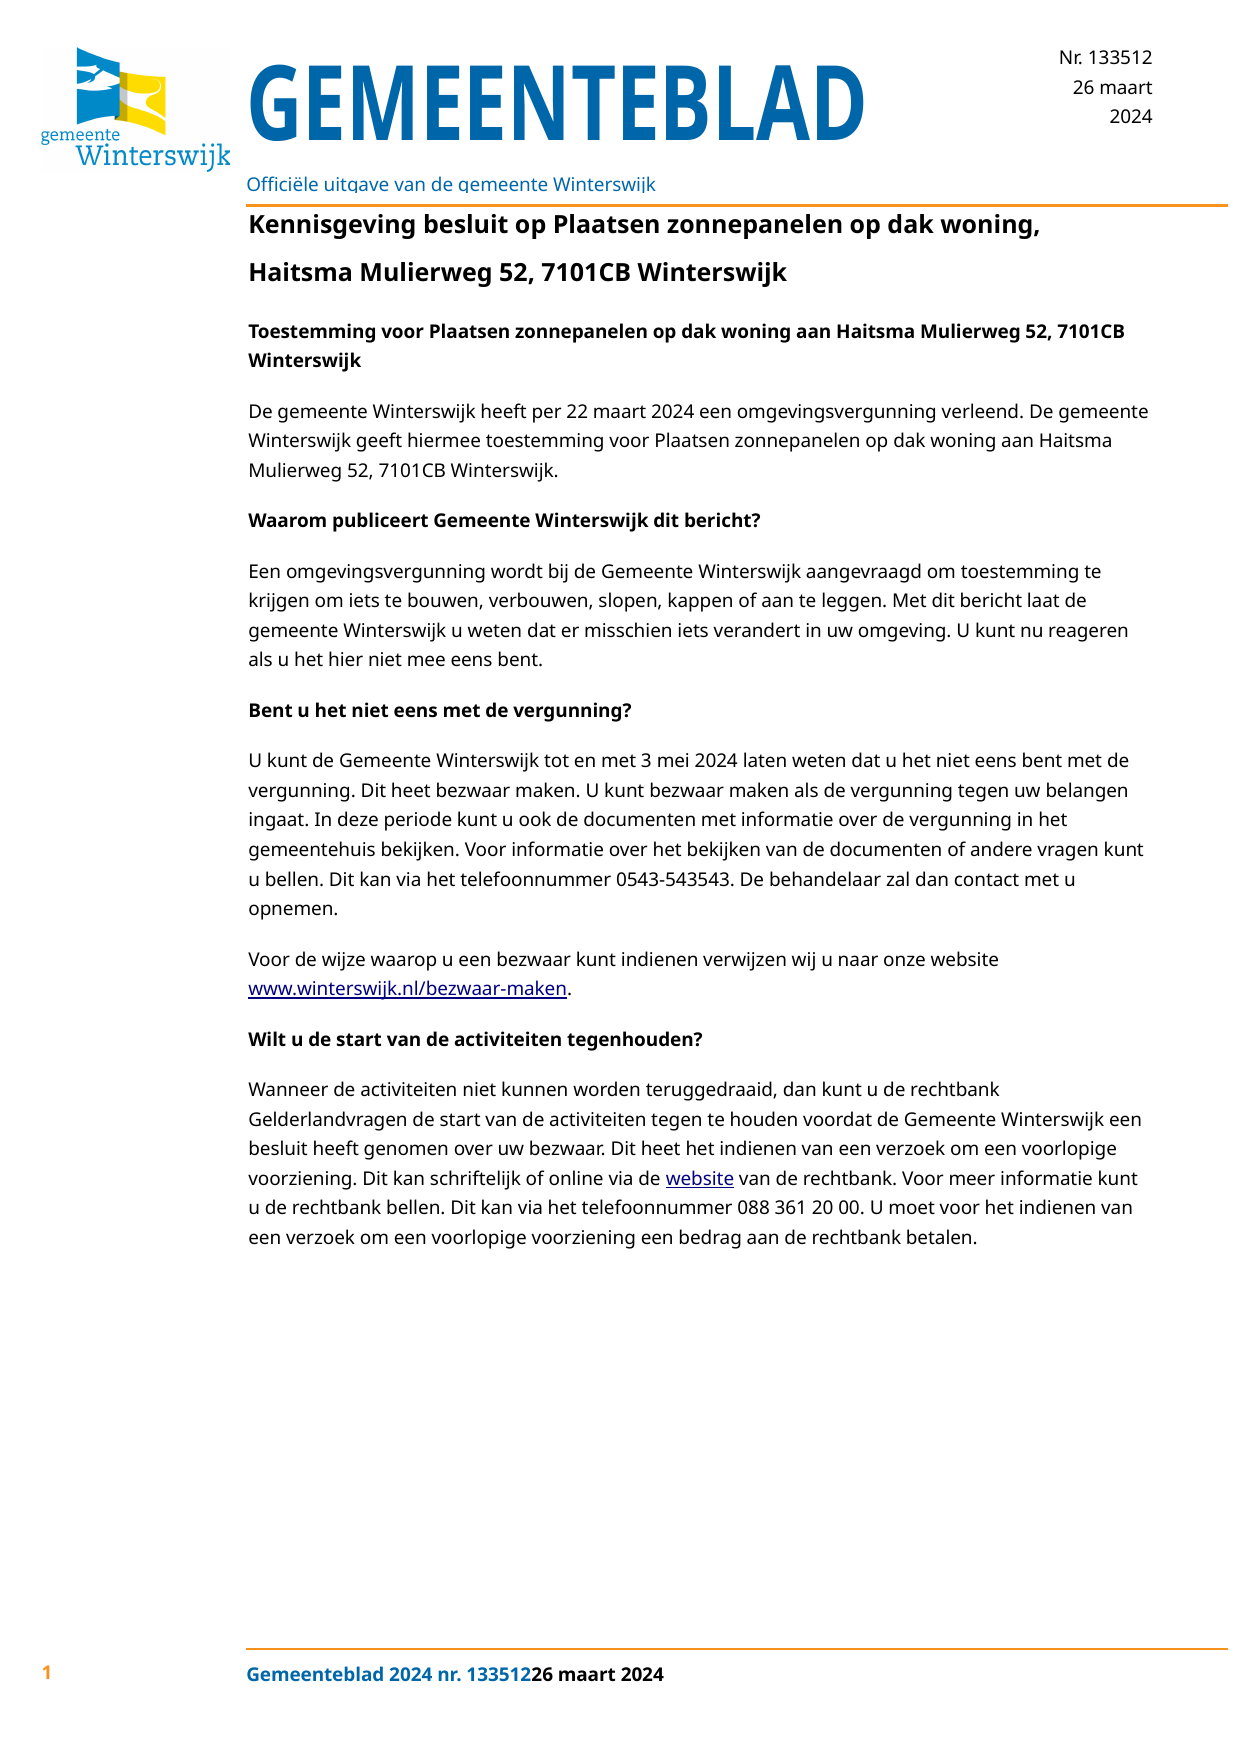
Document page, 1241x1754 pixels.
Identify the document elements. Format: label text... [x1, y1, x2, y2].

text Toestemming voor Plaatsen zonnepanelen op dak woning aan Haitsma Mulierweg 52, 7101CB Winterswijk [248, 318, 1152, 373]
text De gemeente Winterswijk heeft per 22 maart 2024 een omgevingsvergunning verleend. De gemeente Winterswijk geeft hiermee toestemming voor Plaatsen zonnepanelen op dak woning aan Haitsma Mulierweg 52, 7101CB Winterswijk. [248, 398, 1152, 483]
text Kennisgeving besluit op Plaatsen zonnepanelen op dak woning, Haitsma Mulierweg 52, 7101CB Winterswijk [248, 207, 1152, 288]
text Voor de wijze waarop u een bezwaar kunt indienen verwijzen wij u naar onze website www.winterswijk.nl/bezwaar-maken. [248, 946, 1152, 1001]
text Wanneer de activiteiten niet kunnen worden teruggedraaid, dan kunt u de rechtbank Gelderlandvragen de start van de activiteiten tegen te houden voordat de Gemeente Winterswijk een besluit heeft genomen over uw bezwaar. Dit heet het indienen van een verzoek om een voorlopige voorziening. Dit kan schriftelijk of online via de website van de rechtbank. Voor meer informatie kunt u de rechtbank bellen. Dit kan via het telefoonnummer 088 361 20 00. U moet voor het indienen van een verzoek om een voorlopige voorziening een bedrag aan de rechtbank betalen. [248, 1076, 1152, 1250]
text U kunt de Gemeente Winterswijk tot en met 3 mei 2024 laten weten dat u het niet eens bent met de vergunning. Dit heet bezwaar maken. U kunt bezwaar maken als de vergunning tegen uw belangen ingaat. In deze periode kunt u ook de documenten met informatie over de vergunning in het gemeentehuis bekijken. Voor informatie over het bekijken van de documenten of andere vragen kunt u bellen. Dit kan via het telefoonnummer 0543-543543. De behandelaar zal dan contact met u opnemen. [248, 747, 1152, 921]
text Wilt u de start van de activiteiten tegenhouden? [248, 1026, 1152, 1052]
picture [41, 47, 231, 172]
text Waarom publiceert Gemeente Winterswijk dit bericht? [248, 507, 1152, 533]
picture [225, 153, 231, 162]
text Bent u het niet eens met de vergunning? [248, 697, 1152, 723]
text Een omgevingsvergunning wordt bij de Gemeente Winterswijk aangevraagd om toestemming te krijgen om iets te bouwen, verbouwen, slopen, kappen of aan te leggen. Met dit bericht laat de gemeente Winterswijk u weten dat er misschien iets verandert in uw omgeving. U kunt nu reageren als u het hier niet mee eens bent. [248, 558, 1152, 672]
